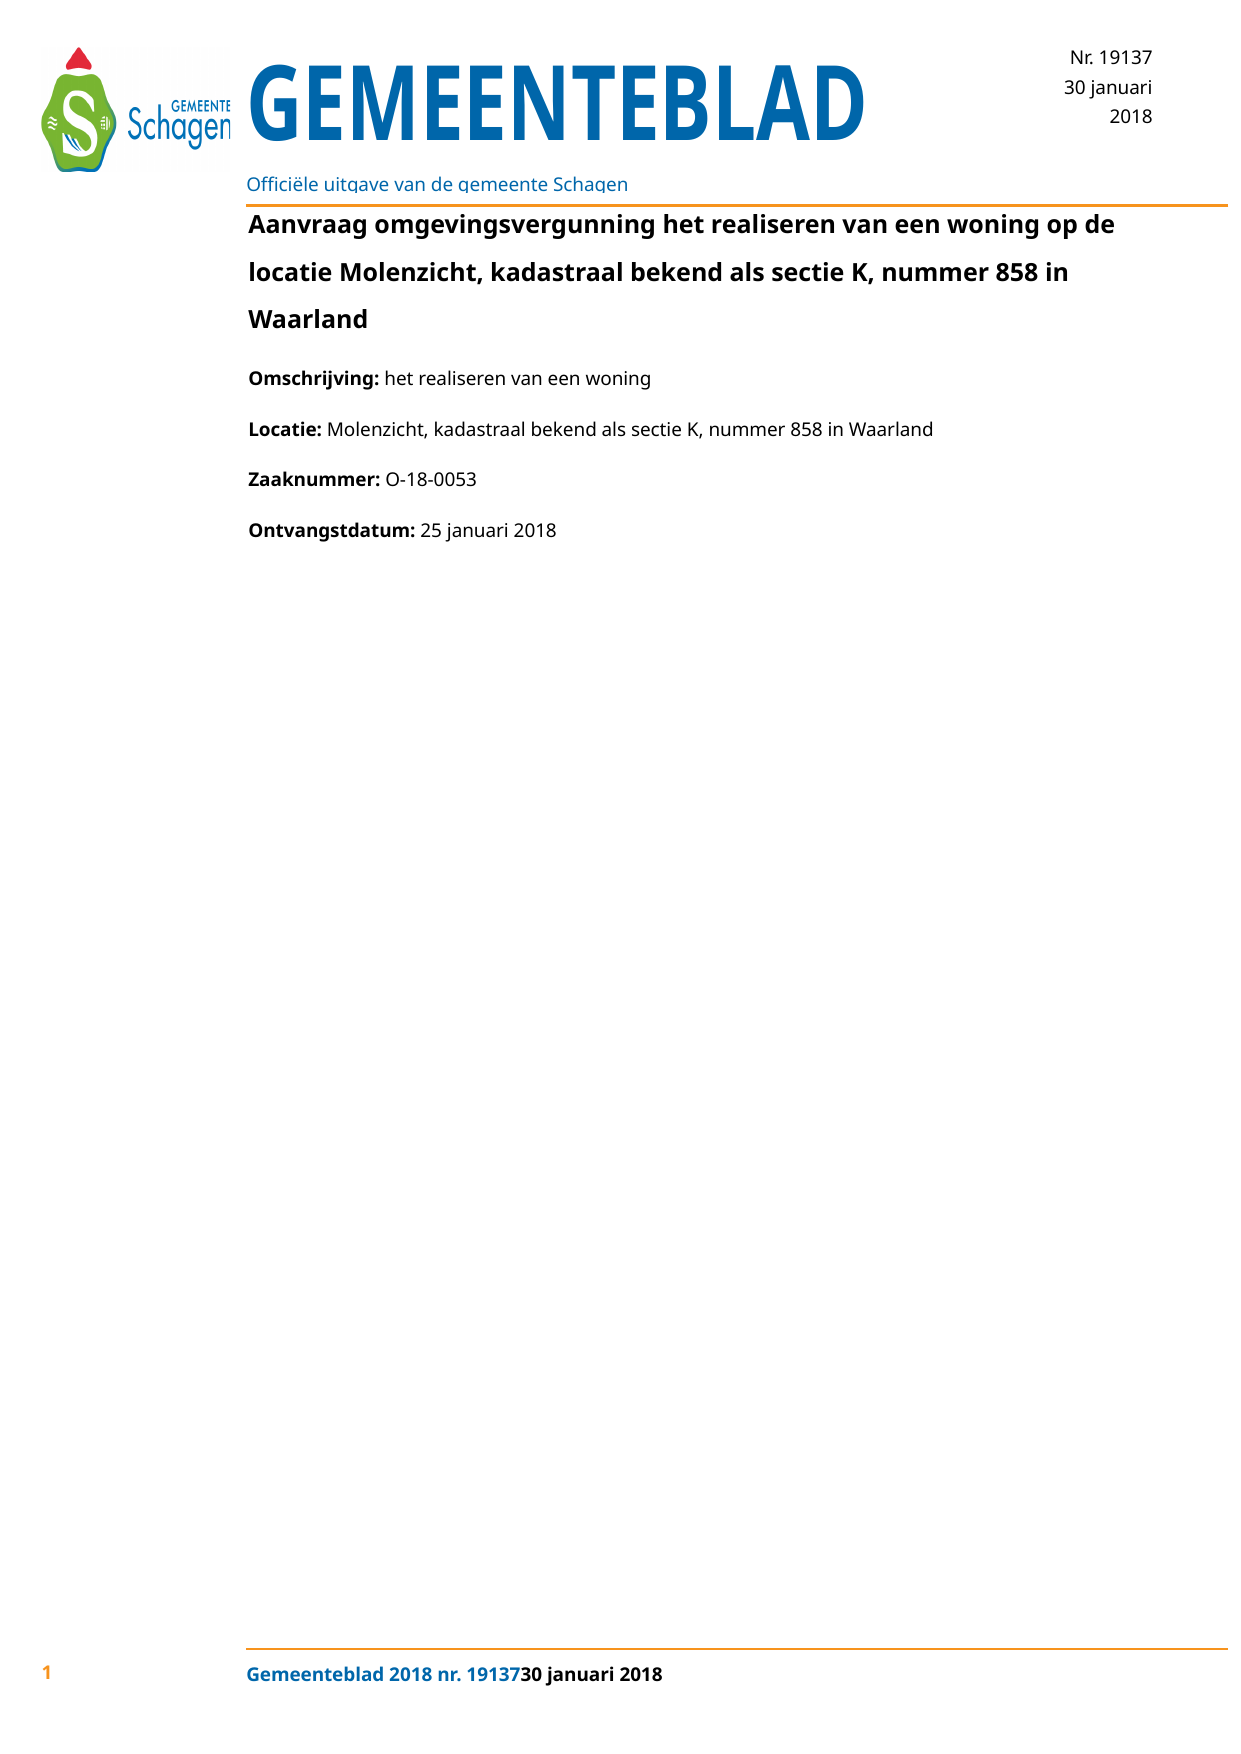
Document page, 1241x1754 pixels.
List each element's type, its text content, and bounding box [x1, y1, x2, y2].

text Zaaknummer: O-18-0053 [248, 466, 1152, 492]
picture [41, 47, 231, 172]
text Ontvangstdatum: 25 januari 2018 [248, 517, 1152, 542]
text Omschrijving: het realiseren van een woning [248, 366, 1152, 391]
text Aanvraag omgevingsvergunning het realiseren van een woning op de locatie Molenzicht, kadastraal bekend als sectie K, nummer 858 in Waarland [248, 207, 1152, 336]
text Locatie: Molenzicht, kadastraal bekend als sectie K, nummer 858 in Waarland [248, 416, 1152, 442]
